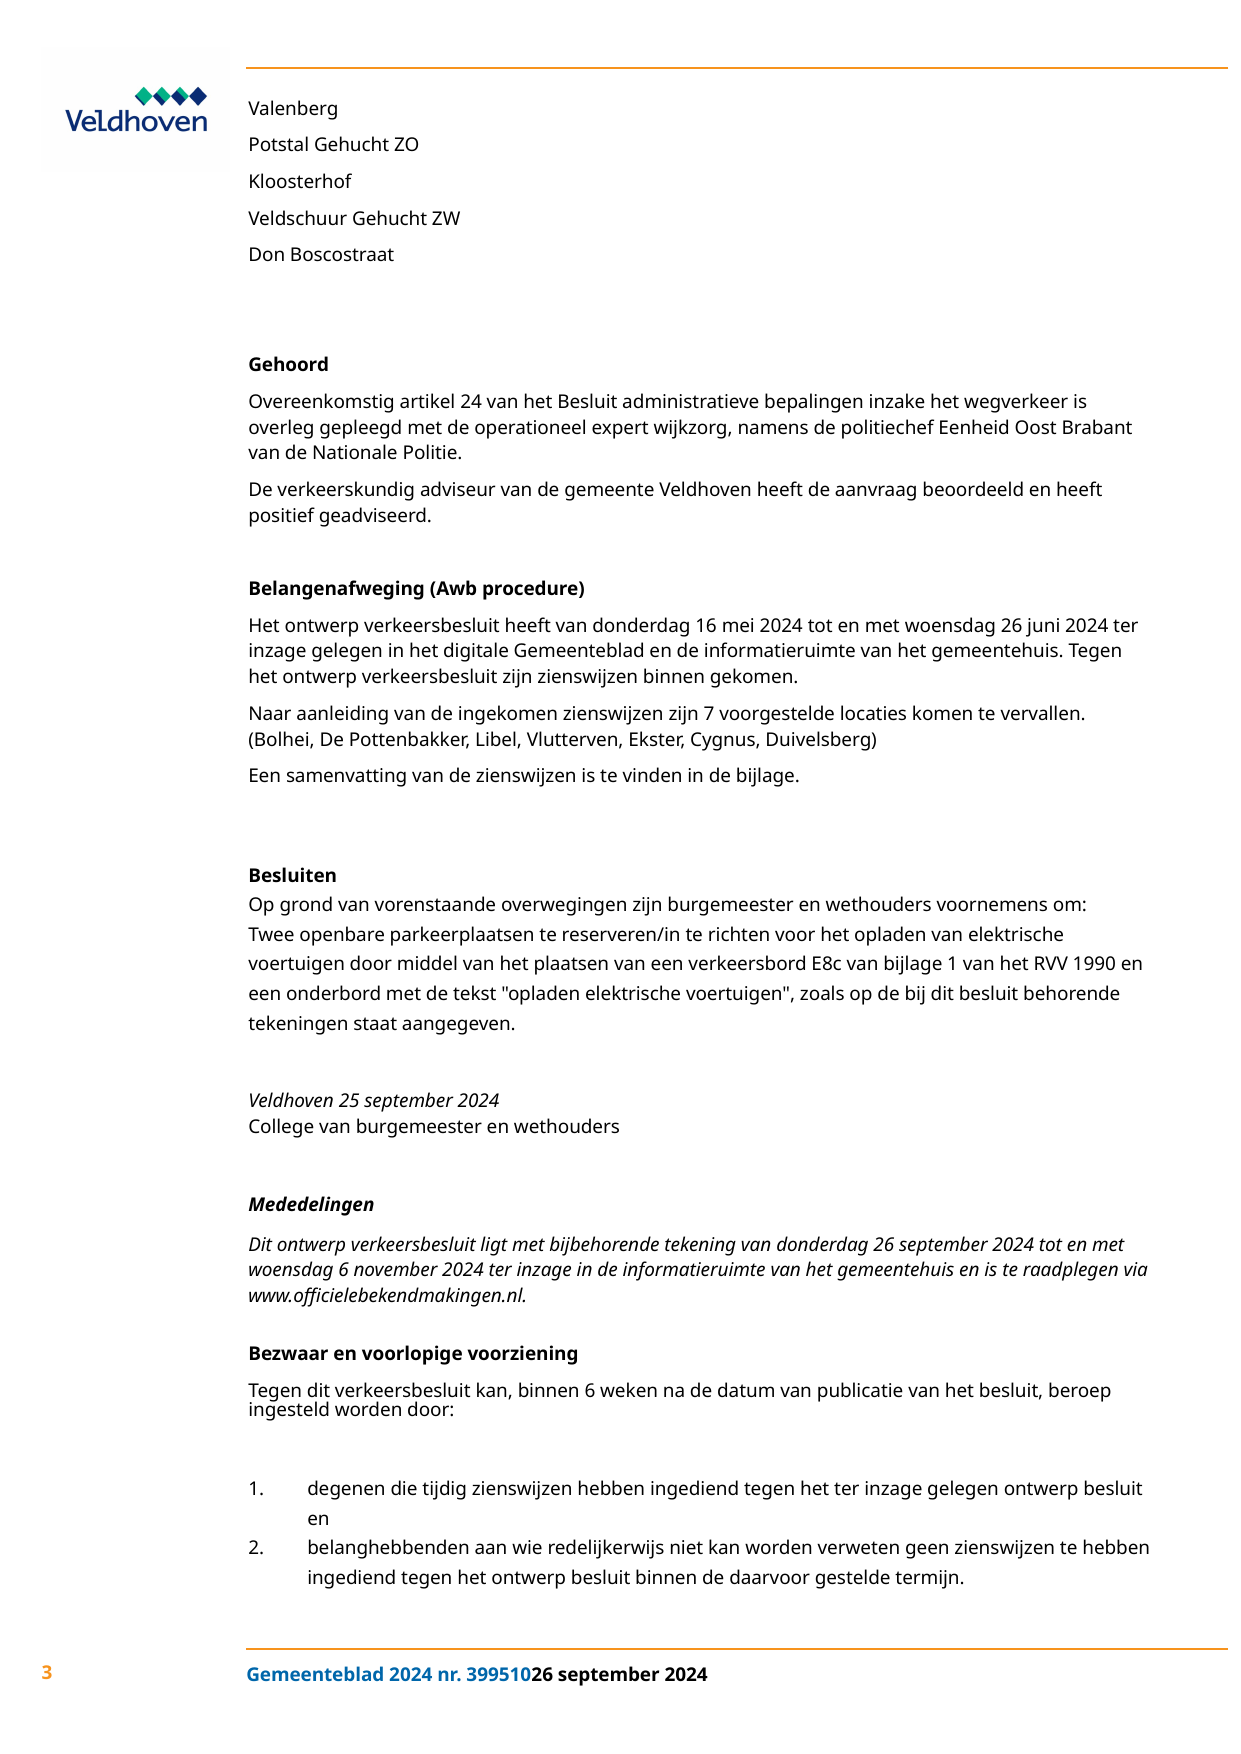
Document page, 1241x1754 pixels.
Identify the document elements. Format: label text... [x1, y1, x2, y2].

text Besluiten [248, 862, 1152, 888]
text Het ontwerp verkeersbesluit heeft van donderdag 16 mei 2024 tot en met woensdag 26 juni 2024 ter inzage gelegen in het digitale Gemeenteblad en de informatieruimte van het gemeentehuis. Tegen het ontwerp verkeersbesluit zijn zienswijzen binnen gekomen. [248, 612, 1152, 689]
text Kloosterhof [248, 168, 1152, 194]
list belanghebbenden aan wie redelijkerwijs niet kan worden verweten geen zienswijzen te hebben ingediend tegen het ontwerp besluit binnen de daarvoor gestelde termijn. [248, 1534, 1152, 1590]
text Dit ontwerp verkeersbesluit ligt met bijbehorende tekening van donderdag 26 september 2024 tot en met woensdag 6 november 2024 ter inzage in de informatieruimte van het gemeentehuis en is te raadplegen via www.officielebekendmakingen.nl. [248, 1231, 1152, 1308]
text Valenberg [248, 95, 1152, 121]
text Potstal Gehucht ZO [248, 131, 1152, 157]
text Bezwaar en voorlopige voorziening [248, 1345, 1152, 1364]
text Naar aanleiding van de ingekomen zienswijzen zijn 7 voorgestelde locaties komen te vervallen. (Bolhei, De Pottenbakker, Libel, Vlutterven, Ekster, Cygnus, Duivelsberg) [248, 700, 1152, 752]
text Veldschuur Gehucht ZW [248, 205, 1152, 231]
text Op grond van vorenstaande overwegingen zijn burgemeester en wethouders voornemens om: [248, 891, 1152, 917]
picture [41, 47, 231, 172]
text De verkeerskundig adviseur van de gemeente Veldhoven heeft de aanvraag beoordeeld en heeft positief geadviseerd. [248, 476, 1152, 528]
text Gehoord [248, 351, 1152, 377]
list degenen die tijdig zienswijzen hebben ingediend tegen het ter inzage gelegen ontwerp besluit en [248, 1475, 1152, 1531]
text Mededelingen [248, 1192, 1152, 1217]
text Belangenafweging (Awb procedure) [248, 575, 1152, 601]
text Overeenkomstig artikel 24 van het Besluit administratieve bepalingen inzake het wegverkeer is overleg gepleegd met de operationeel expert wijkzorg, namens de politiechef Eenheid Oost Brabant van de Nationale Politie. [248, 388, 1152, 465]
text College van burgemeester en wethouders [248, 1113, 1152, 1139]
text Twee openbare parkeerplaatsen te reserveren/in te richten voor het opladen van elektrische voertuigen door middel van het plaatsen van een verkeersbord E8c van bijlage 1 van het RVV 1990 en een onderbord met de tekst "opladen elektrische voertuigen", zoals op de bij dit besluit behorende tekeningen staat aangegeven. [248, 921, 1152, 1036]
text Veldhoven 25 september 2024 [248, 1087, 1152, 1113]
text Een samenvatting van de zienswijzen is te vinden in de bijlage. [248, 762, 1152, 788]
text Tegen dit verkeersbesluit kan, binnen 6 weken na de datum van publicatie van het besluit, beroep ingesteld worden door: [248, 1382, 1152, 1421]
text Don Boscostraat [248, 241, 1152, 267]
